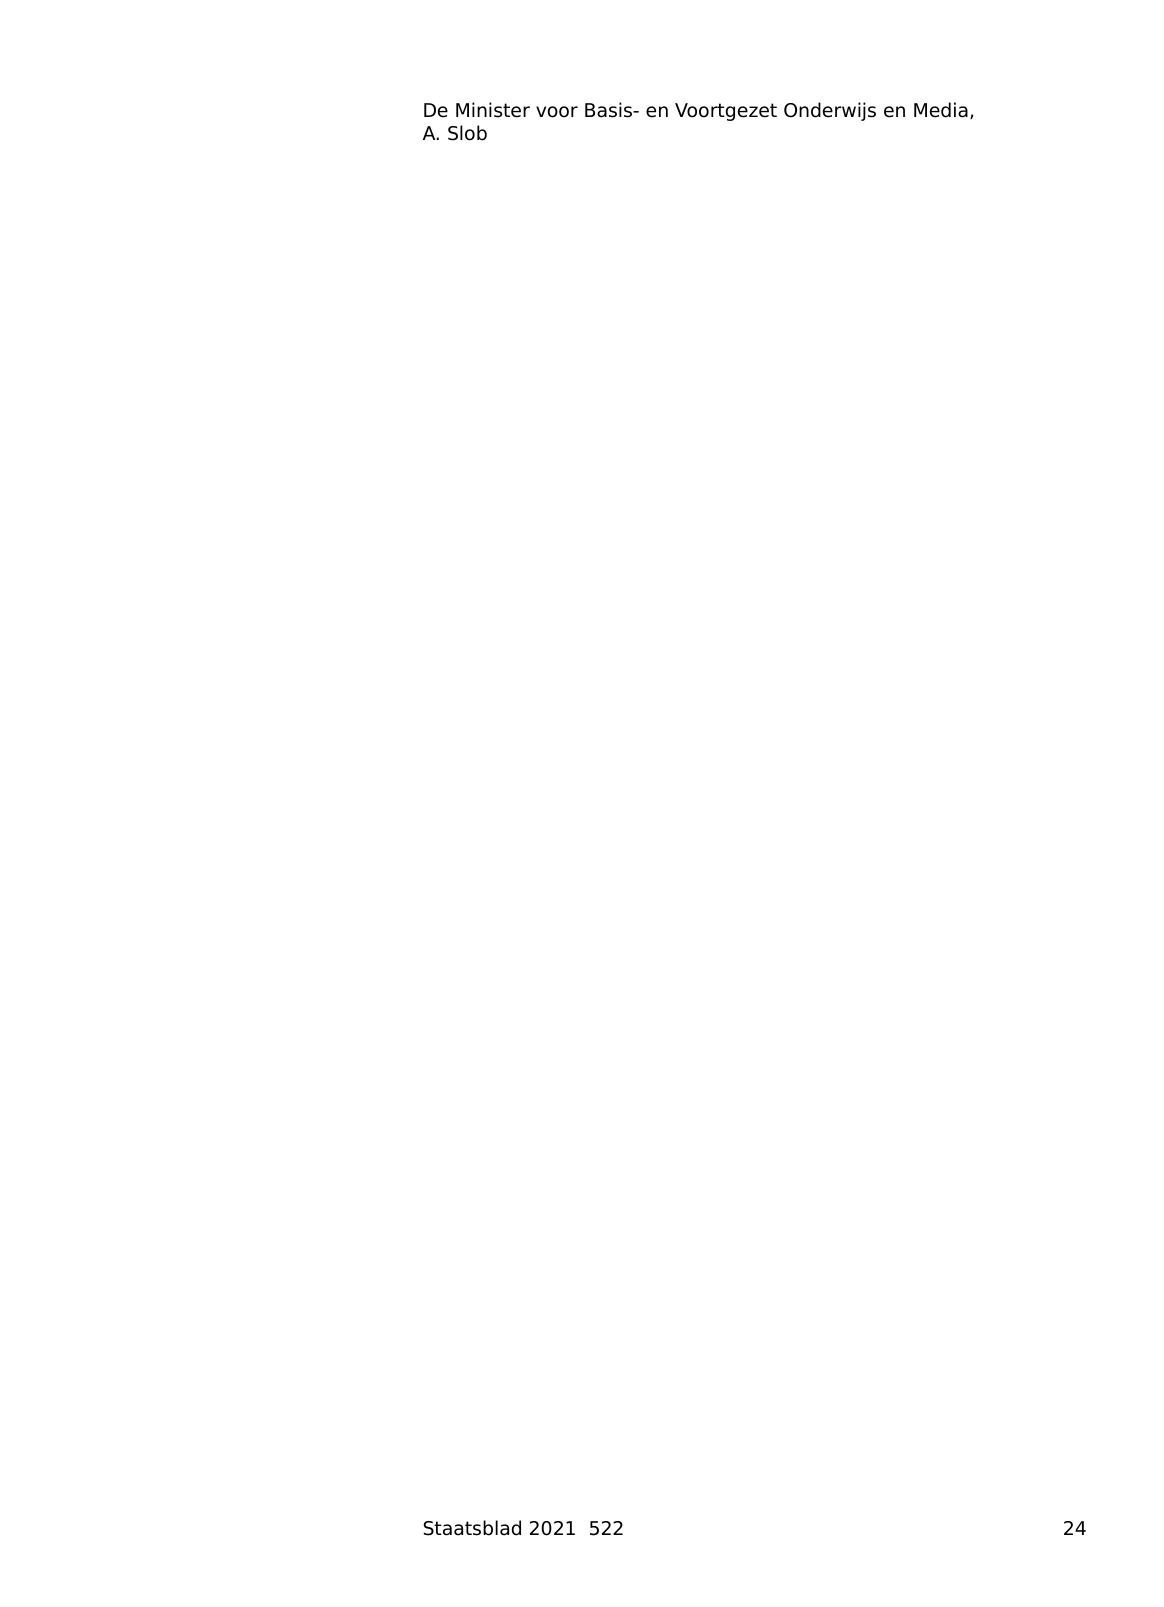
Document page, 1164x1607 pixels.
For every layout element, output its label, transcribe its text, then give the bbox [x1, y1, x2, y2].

text De Minister voor Basis- en Voortgezet Onderwijs en Media, A. Slob [422, 100, 1087, 144]
